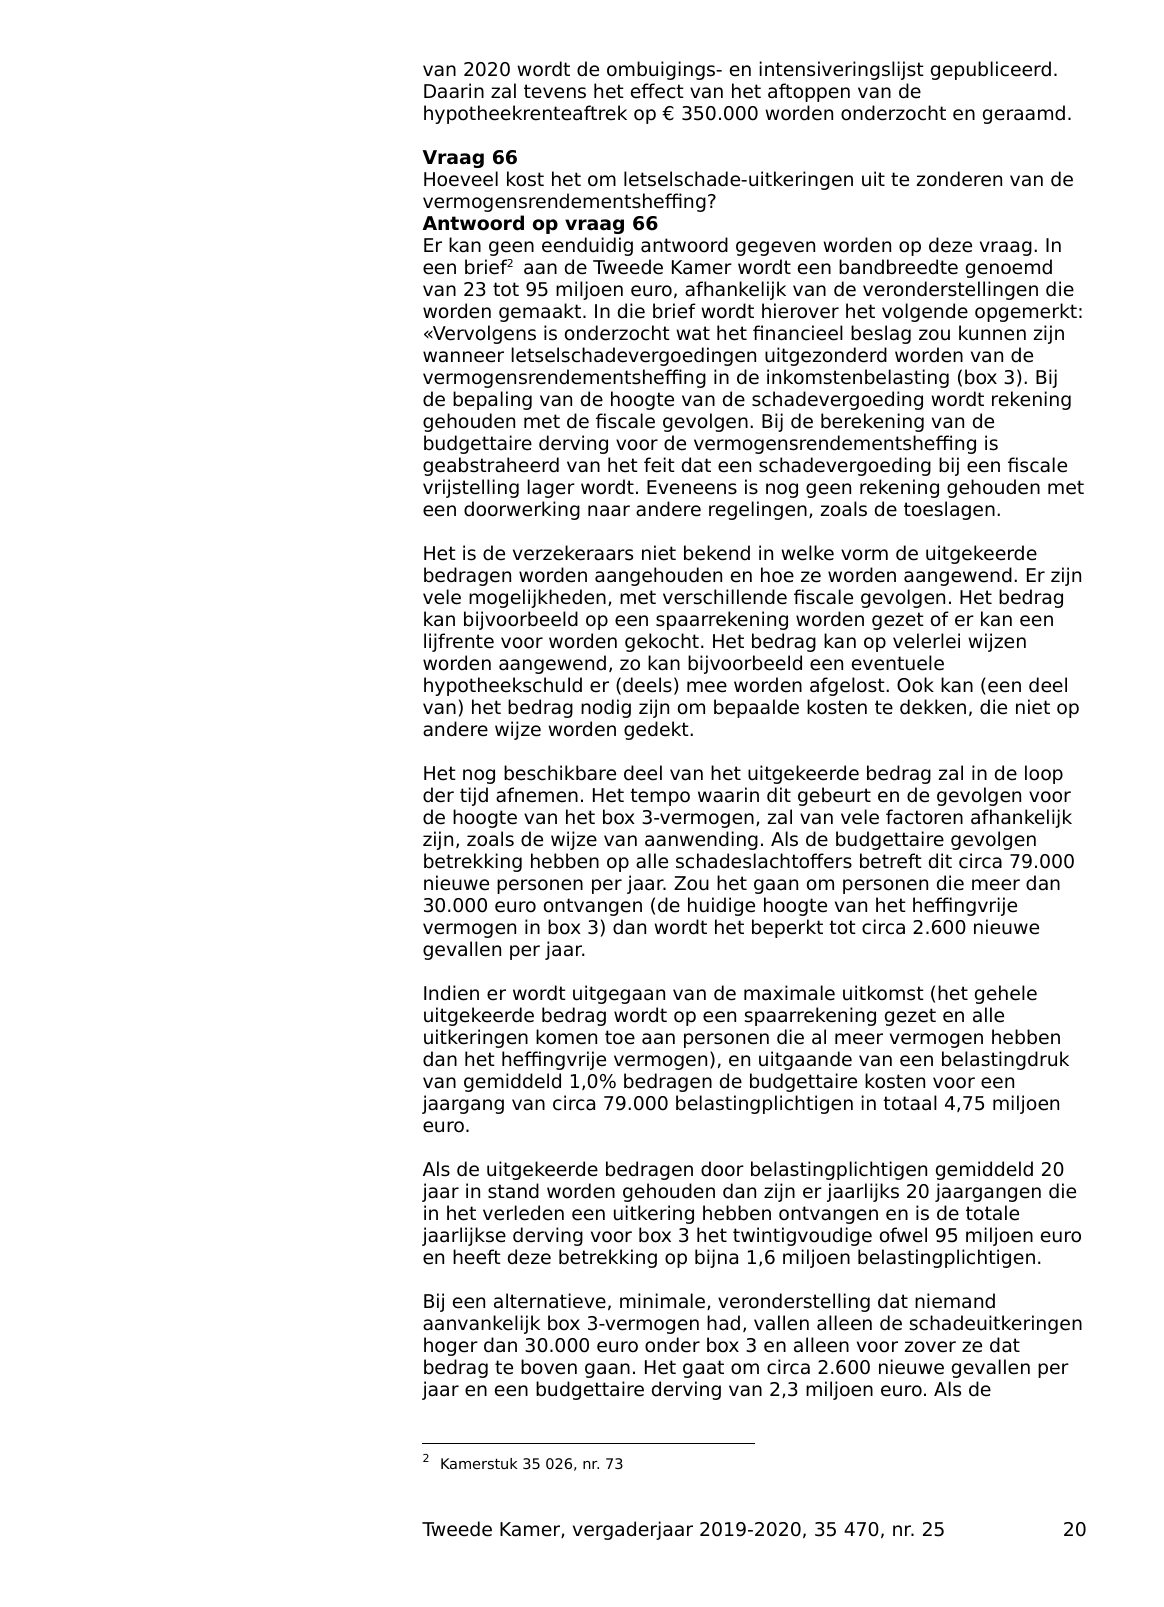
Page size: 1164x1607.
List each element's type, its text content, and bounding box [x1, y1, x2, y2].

text Antwoord op vraag 66 [422, 213, 1087, 235]
text Kamerstuk 35 026, nr. 73 [422, 1452, 1087, 1474]
text Het nog beschikbare deel van het uitgekeerde bedrag zal in de loop der tijd afnemen. Het tempo waarin dit gebeurt en de gevolgen voor de hoogte van het box 3-vermogen, zal van vele factoren afhankelijk zijn, zoals de wijze van aanwending. Als de budgettaire gevolgen betrekking hebben op alle schadeslachtoffers betreft dit circa 79.000 nieuwe personen per jaar. Zou het gaan om personen die meer dan 30.000 euro ontvangen (de huidige hoogte van het heffingvrije vermogen in box 3) dan wordt het beperkt tot circa 2.600 nieuwe gevallen per jaar. [422, 763, 1087, 961]
text Indien er wordt uitgegaan van de maximale uitkomst (het gehele uitgekeerde bedrag wordt op een spaarrekening gezet en alle uitkeringen komen toe aan personen die al meer vermogen hebben dan het heffingvrije vermogen), en uitgaande van een belastingdruk van gemiddeld 1,0% bedragen de budgettaire kosten voor een jaargang van circa 79.000 belastingplichtigen in totaal 4,75 miljoen euro. [422, 983, 1087, 1137]
text Vraag 66 [422, 147, 1087, 169]
text Bij een alternatieve, minimale, veronderstelling dat niemand aanvankelijk box 3-vermogen had, vallen alleen de schadeuitkeringen hoger dan 30.000 euro onder box 3 en alleen voor zover ze dat bedrag te boven gaan. Het gaat om circa 2.600 nieuwe gevallen per jaar en een budgettaire derving van 2,3 miljoen euro. Als de [422, 1291, 1087, 1401]
text Als de uitgekeerde bedragen door belastingplichtigen gemiddeld 20 jaar in stand worden gehouden dan zijn er jaarlijks 20 jaargangen die in het verleden een uitkering hebben ontvangen en is de totale jaarlijkse derving voor box 3 het twintigvoudige ofwel 95 miljoen euro en heeft deze betrekking op bijna 1,6 miljoen belastingplichtigen. [422, 1159, 1087, 1269]
text van 2020 wordt de ombuigings- en intensiveringslijst gepubliceerd. Daarin zal tevens het effect van het aftoppen van de hypotheekrenteaftrek op € 350.000 worden onderzocht en geraamd. [422, 59, 1087, 125]
text Er kan geen eenduidig antwoord gegeven worden op deze vraag. In een brief aan de Tweede Kamer wordt een bandbreedte genoemd van 23 tot 95 miljoen euro, afhankelijk van de veronderstellingen die worden gemaakt. In die brief wordt hierover het volgende opgemerkt: [422, 235, 1087, 323]
text Hoeveel kost het om letselschade-uitkeringen uit te zonderen van de vermogensrendementsheffing? [422, 169, 1087, 213]
text «Vervolgens is onderzocht wat het financieel beslag zou kunnen zijn wanneer letselschadevergoedingen uitgezonderd worden van de vermogensrendementsheffing in de inkomstenbelasting (box 3). Bij de bepaling van de hoogte van de schadevergoeding wordt rekening gehouden met de fiscale gevolgen. Bij de berekening van de budgettaire derving voor de vermogensrendementsheffing is geabstraheerd van het feit dat een schadevergoeding bij een fiscale vrijstelling lager wordt. Eveneens is nog geen rekening gehouden met een doorwerking naar andere regelingen, zoals de toeslagen. [422, 323, 1087, 521]
text Het is de verzekeraars niet bekend in welke vorm de uitgekeerde bedragen worden aangehouden en hoe ze worden aangewend. Er zijn vele mogelijkheden, met verschillende fiscale gevolgen. Het bedrag kan bijvoorbeeld op een spaarrekening worden gezet of er kan een lijfrente voor worden gekocht. Het bedrag kan op velerlei wijzen worden aangewend, zo kan bijvoorbeeld een eventuele hypotheekschuld er (deels) mee worden afgelost. Ook kan (een deel van) het bedrag nodig zijn om bepaalde kosten te dekken, die niet op andere wijze worden gedekt. [422, 543, 1087, 741]
